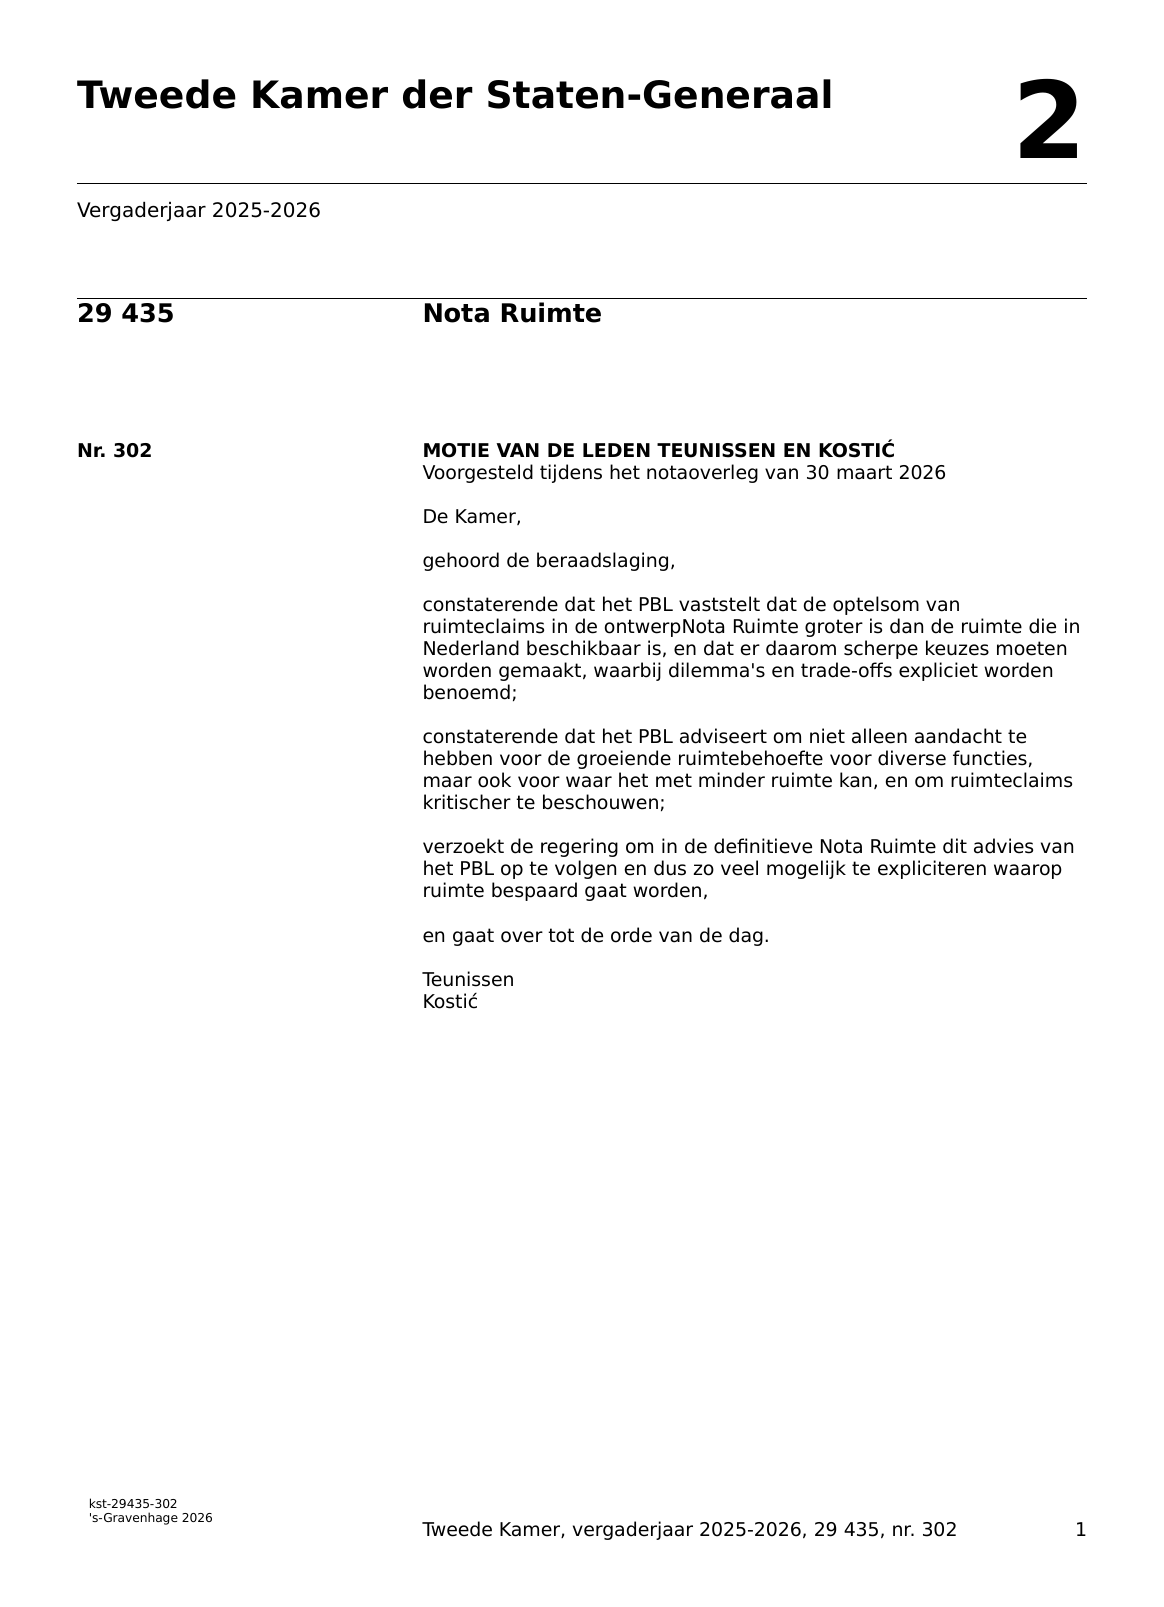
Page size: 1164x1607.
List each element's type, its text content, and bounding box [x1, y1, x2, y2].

text Teunissen [422, 969, 1087, 991]
text gehoord de beraadslaging, [422, 550, 1087, 572]
text kst-29435-302 [88, 1497, 323, 1511]
text De Kamer, [422, 506, 1087, 528]
subtitle Nr. 302 MOTIE VAN DE LEDEN TEUNISSEN EN KOSTIĆ [77, 440, 1087, 462]
text Voorgesteld tijdens het notaoverleg van 30 maart 2026 [422, 462, 1087, 484]
text Kostić [422, 991, 1087, 1013]
text verzoekt de regering om in de definitieve Nota Ruimte dit advies van het PBL op te volgen en dus zo veel mogelijk te expliciteren waarop ruimte bespaard gaat worden, [422, 836, 1087, 902]
table_cell Vergaderjaar 2025-2026 [77, 184, 1087, 298]
text constaterende dat het PBL adviseert om niet alleen aandacht te hebben voor de groeiende ruimtebehoefte voor diverse functies, maar ook voor waar het met minder ruimte kan, en om ruimteclaims kritischer te beschouwen; [422, 726, 1087, 814]
text 's-Gravenhage 2026 [88, 1511, 323, 1525]
subtitle 29 435 Nota Ruimte [77, 299, 1087, 329]
table_header Tweede Kamer der Staten-Generaal [77, 59, 886, 183]
table_header 2 [886, 59, 1087, 183]
text constaterende dat het PBL vaststelt dat de optelsom van ruimteclaims in de ontwerpNota Ruimte groter is dan de ruimte die in Nederland beschikbaar is, en dat er daarom scherpe keuzes moeten worden gemaakt, waarbij dilemma's en trade-offs expliciet worden benoemd; [422, 594, 1087, 704]
text en gaat over tot de orde van de dag. [422, 924, 1087, 946]
